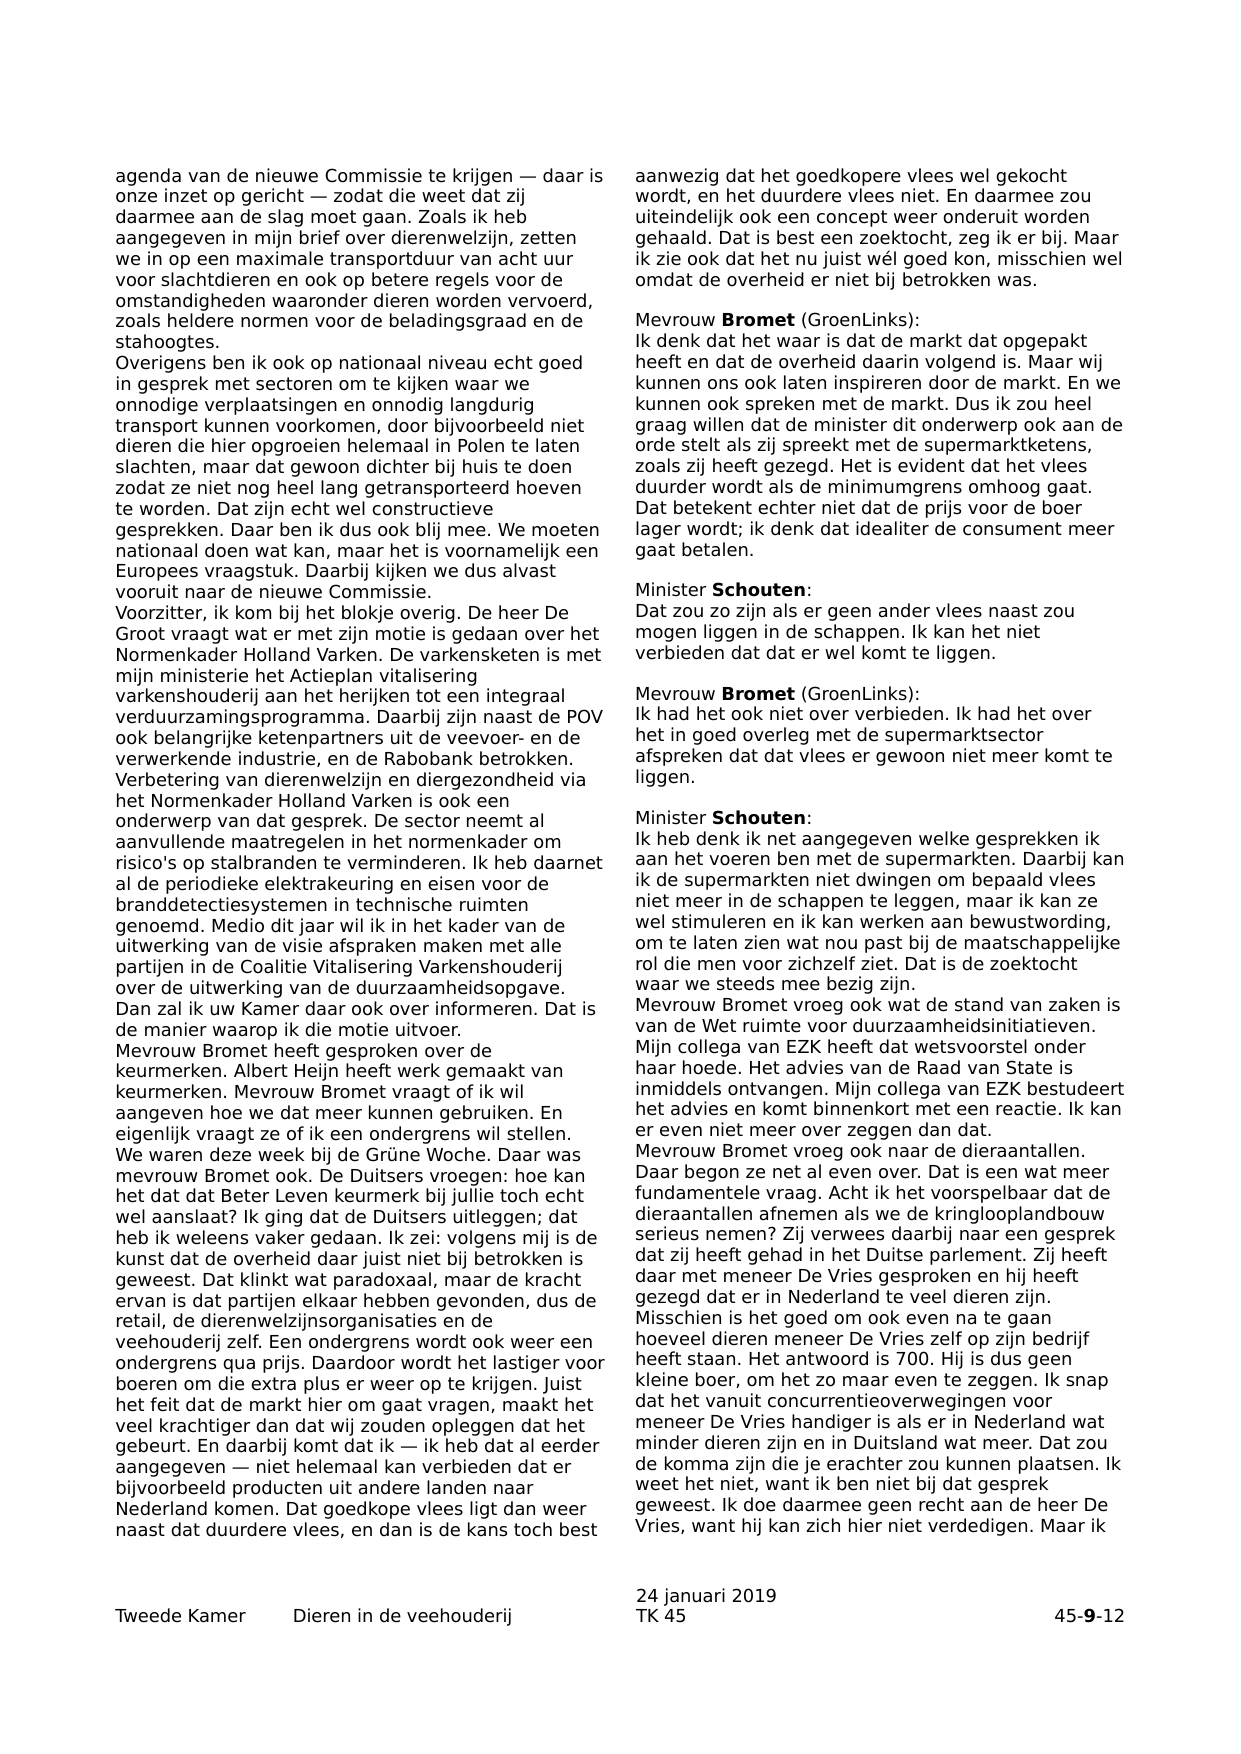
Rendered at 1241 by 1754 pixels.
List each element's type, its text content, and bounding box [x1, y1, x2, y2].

text Mevrouw Bromet (GroenLinks): [635, 310, 1125, 331]
text Dat zou zo zijn als er geen ander vlees naast zou mogen liggen in de schappen. Ik kan het niet verbieden dat dat er wel komt te liggen. [635, 601, 1125, 663]
text Mevrouw Bromet vroeg ook naar de dieraantallen. Daar begon ze net al even over. Dat is een wat meer fundamentele vraag. Acht ik het voorspelbaar dat de dieraantallen afnemen als we de kringlooplandbouw serieus nemen? Zij verwees daarbij naar een gesprek dat zij heeft gehad in het Duitse parlement. Zij heeft daar met meneer De Vries gesproken en hij heeft gezegd dat er in Nederland te veel dieren zijn. Misschien is het goed om ook even na te gaan hoeveel dieren meneer De Vries zelf op zijn bedrijf heeft staan. Het antwoord is 700. Hij is dus geen kleine boer, om het zo maar even te zeggen. Ik snap dat het vanuit concurrentieoverwegingen voor meneer De Vries handiger is als er in Nederland wat minder dieren zijn en in Duitsland wat meer. Dat zou de komma zijn die je erachter zou kunnen plaatsen. Ik weet het niet, want ik ben niet bij dat gesprek geweest. Ik doe daarmee geen recht aan de heer De Vries, want hij kan zich hier niet verdedigen. Maar ik [635, 1141, 1125, 1537]
text Voorzitter, ik kom bij het blokje overig. De heer De Groot vraagt wat er met zijn motie is gedaan over het Normenkader Holland Varken. De varkensketen is met mijn ministerie het Actieplan vitalisering varkenshouderij aan het herijken tot een integraal verduurzamingsprogramma. Daarbij zijn naast de POV ook belangrijke ketenpartners uit de veevoer- en de verwerkende industrie, en de Rabobank betrokken. Verbetering van dierenwelzijn en diergezondheid via het Normenkader Holland Varken is ook een onderwerp van dat gesprek. De sector neemt al aanvullende maatregelen in het normenkader om risico's op stalbranden te verminderen. Ik heb daarnet al de periodieke elektrakeuring en eisen voor de branddetectiesystemen in technische ruimten genoemd. Medio dit jaar wil ik in het kader van de uitwerking van de visie afspraken maken met alle partijen in de Coalitie Vitalisering Varkenshouderij over de uitwerking van de duurzaamheidsopgave. Dan zal ik uw Kamer daar ook over informeren. Dat is de manier waarop ik die motie uitvoer. [115, 603, 605, 1040]
text Mevrouw Bromet vroeg ook wat de stand van zaken is van de Wet ruimte voor duurzaamheidsinitiatieven. Mijn collega van EZK heeft dat wetsvoorstel onder haar hoede. Het advies van de Raad van State is inmiddels ontvangen. Mijn collega van EZK bestudeert het advies en komt binnenkort met een reactie. Ik kan er even niet meer over zeggen dan dat. [635, 995, 1125, 1141]
text Ik heb denk ik net aangegeven welke gesprekken ik aan het voeren ben met de supermarkten. Daarbij kan ik de supermarkten niet dwingen om bepaald vlees niet meer in de schappen te leggen, maar ik kan ze wel stimuleren en ik kan werken aan bewustwording, om te laten zien wat nou past bij de maatschappelijke rol die men voor zichzelf ziet. Dat is de zoektocht waar we steeds mee bezig zijn. [635, 828, 1125, 995]
text Ik denk dat het waar is dat de markt dat opgepakt heeft en dat de overheid daarin volgend is. Maar wij kunnen ons ook laten inspireren door de markt. En we kunnen ook spreken met de markt. Dus ik zou heel graag willen dat de minister dit onderwerp ook aan de orde stelt als zij spreekt met de supermarktketens, zoals zij heeft gezegd. Het is evident dat het vlees duurder wordt als de minimumgrens omhoog gaat. Dat betekent echter niet dat de prijs voor de boer lager wordt; ik denk dat idealiter de consument meer gaat betalen. [635, 331, 1125, 560]
text Mevrouw Bromet heeft gesproken over de keurmerken. Albert Heijn heeft werk gemaakt van keurmerken. Mevrouw Bromet vraagt of ik wil aangeven hoe we dat meer kunnen gebruiken. En eigenlijk vraagt ze of ik een ondergrens wil stellen. We waren deze week bij de Grüne Woche. Daar was mevrouw Bromet ook. De Duitsers vroegen: hoe kan het dat dat Beter Leven keurmerk bij jullie toch echt wel aanslaat? Ik ging dat de Duitsers uitleggen; dat heb ik weleens vaker gedaan. Ik zei: volgens mij is de kunst dat de overheid daar juist niet bij betrokken is geweest. Dat klinkt wat paradoxaal, maar de kracht ervan is dat partijen elkaar hebben gevonden, dus de retail, de dierenwelzijnsorganisaties en de veehouderij zelf. Een ondergrens wordt ook weer een ondergrens qua prijs. Daardoor wordt het lastiger voor boeren om die extra plus er weer op te krijgen. Juist het feit dat de markt hier om gaat vragen, maakt het veel krachtiger dan dat wij zouden opleggen dat het gebeurt. En daarbij komt dat ik — ik heb dat al eerder aangegeven — niet helemaal kan verbieden dat er bijvoorbeeld producten uit andere landen naar Nederland komen. Dat goedkope vlees ligt dan weer naast dat duurdere vlees, en dan is de kans toch best [115, 1040, 605, 1540]
text agenda van de nieuwe Commissie te krijgen — daar is onze inzet op gericht — zodat die weet dat zij daarmee aan de slag moet gaan. Zoals ik heb aangegeven in mijn brief over dierenwelzijn, zetten we in op een maximale transportduur van acht uur voor slachtdieren en ook op betere regels voor de omstandigheden waaronder dieren worden vervoerd, zoals heldere normen voor de beladingsgraad en de stahoogtes. [115, 165, 605, 353]
text Overigens ben ik ook op nationaal niveau echt goed in gesprek met sectoren om te kijken waar we onnodige verplaatsingen en onnodig langdurig transport kunnen voorkomen, door bijvoorbeeld niet dieren die hier opgroeien helemaal in Polen te laten slachten, maar dat gewoon dichter bij huis te doen zodat ze niet nog heel lang getransporteerd hoeven te worden. Dat zijn echt wel constructieve gesprekken. Daar ben ik dus ook blij mee. We moeten nationaal doen wat kan, maar het is voornamelijk een Europees vraagstuk. Daarbij kijken we dus alvast vooruit naar de nieuwe Commissie. [115, 353, 605, 603]
text Minister Schouten: [635, 807, 1125, 828]
text Mevrouw Bromet (GroenLinks): [635, 683, 1125, 704]
text aanwezig dat het goedkopere vlees wel gekocht wordt, en het duurdere vlees niet. En daarmee zou uiteindelijk ook een concept weer onderuit worden gehaald. Dat is best een zoektocht, zeg ik er bij. Maar ik zie ook dat het nu juist wél goed kon, misschien wel omdat de overheid er niet bij betrokken was. [635, 165, 1125, 290]
text Ik had het ook niet over verbieden. Ik had het over het in goed overleg met de supermarktsector afspreken dat dat vlees er gewoon niet meer komt te liggen. [635, 704, 1125, 787]
text Minister Schouten: [635, 580, 1125, 601]
